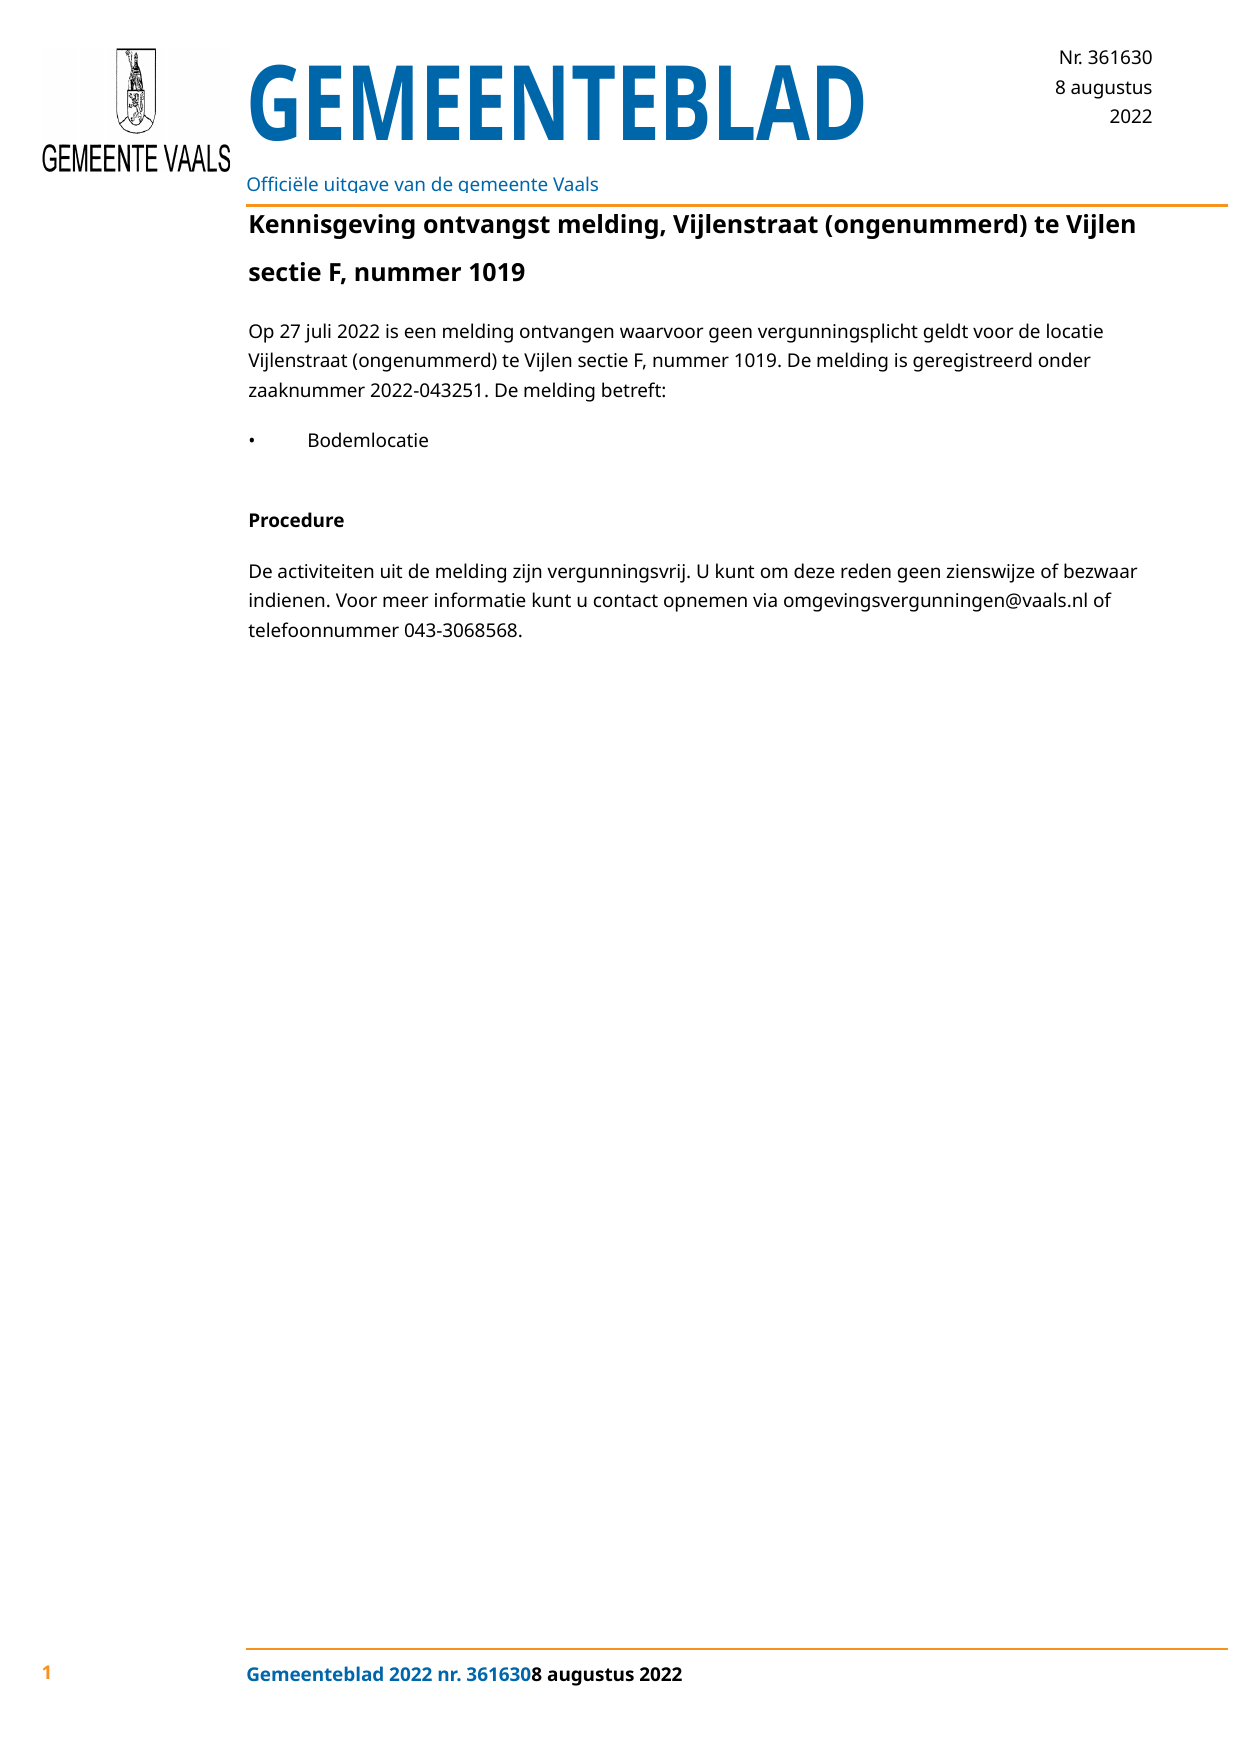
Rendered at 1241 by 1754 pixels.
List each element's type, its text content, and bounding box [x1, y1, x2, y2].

list Bodemlocatie [248, 427, 1152, 453]
text Procedure [248, 507, 1152, 533]
text Op 27 juli 2022 is een melding ontvangen waarvoor geen vergunningsplicht geldt voor de locatie Vijlenstraat (ongenummerd) te Vijlen sectie F, nummer 1019. De melding is geregistreerd onder zaaknummer 2022-043251. De melding betreft: [248, 318, 1152, 403]
text Kennisgeving ontvangst melding, Vijlenstraat (ongenummerd) te Vijlen sectie F, nummer 1019 [248, 207, 1152, 288]
text De activiteiten uit de melding zijn vergunningsvrij. U kunt om deze reden geen zienswijze of bezwaar indienen. Voor meer informatie kunt u contact opnemen via omgevingsvergunningen@vaals.nl of telefoonnummer 043-3068568. [248, 558, 1152, 643]
picture [41, 47, 231, 172]
